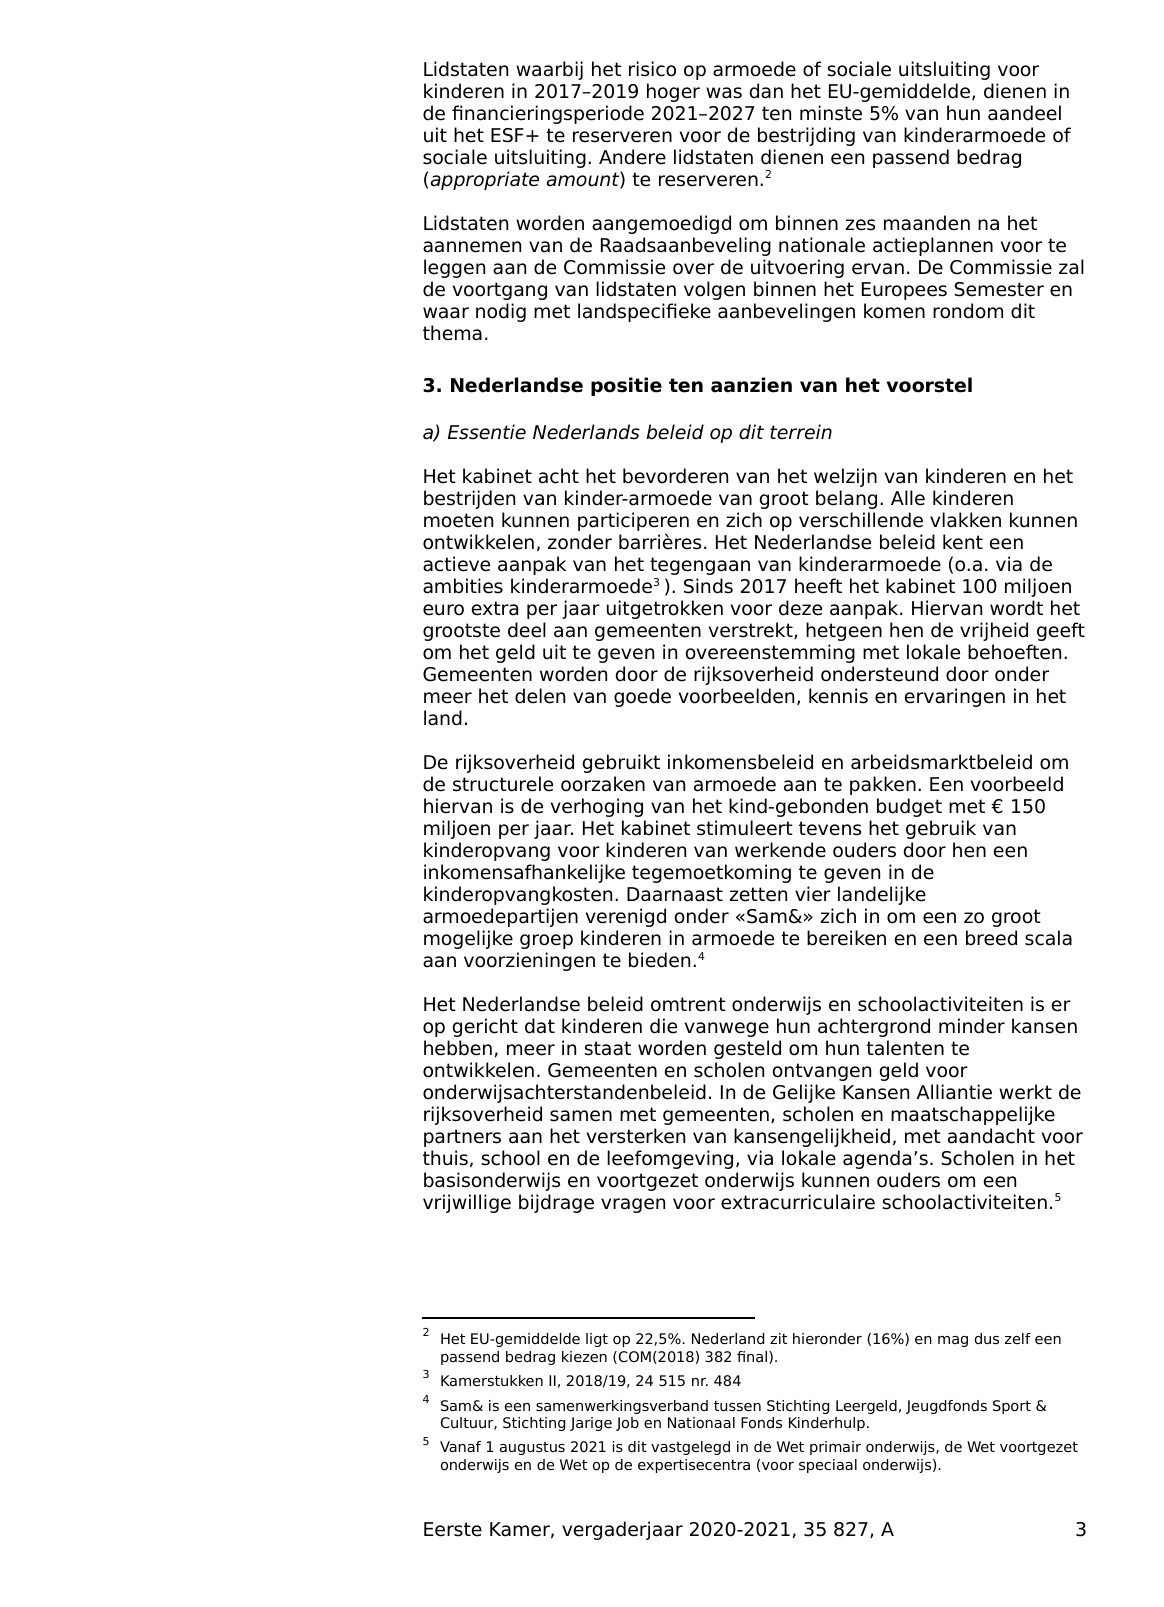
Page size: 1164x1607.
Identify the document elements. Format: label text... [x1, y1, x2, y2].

text De rijksoverheid gebruikt inkomensbeleid en arbeidsmarktbeleid om de structurele oorzaken van armoede aan te pakken. Een voorbeeld hiervan is de verhoging van het kind-gebonden budget met € 150 miljoen per jaar. Het kabinet stimuleert tevens het gebruik van kinderopvang voor kinderen van werkende ouders door hen een inkomensafhankelijke tegemoetkoming te geven in de kinderopvangkosten. Daarnaast zetten vier landelijke armoedepartijen verenigd onder «Sam&» zich in om een zo groot mogelijke groep kinderen in armoede te bereiken en een breed scala aan voorzieningen te bieden. [422, 752, 1087, 972]
text Lidstaten waarbij het risico op armoede of sociale uitsluiting voor kinderen in 2017–2019 hoger was dan het EU-gemiddelde, dienen in de financieringsperiode 2021–2027 ten minste 5% van hun aandeel uit het ESF+ te reserveren voor de bestrijding van kinderarmoede of sociale uitsluiting. Andere lidstaten dienen een passend bedrag (appropriate amount) te reserveren. [422, 59, 1087, 191]
text Lidstaten worden aangemoedigd om binnen zes maanden na het aannemen van de Raadsaanbeveling nationale actieplannen voor te leggen aan de Commissie over de uitvoering ervan. De Commissie zal de voortgang van lidstaten volgen binnen het Europees Semester en waar nodig met landspecifieke aanbevelingen komen rondom dit thema. [422, 213, 1087, 345]
text Vanaf 1 augustus 2021 is dit vastgelegd in de Wet primair onderwijs, de Wet voortgezet onderwijs en de Wet op de expertisecentra (voor speciaal onderwijs). [422, 1435, 1087, 1474]
text Het Nederlandse beleid omtrent onderwijs en schoolactiviteiten is er op gericht dat kinderen die vanwege hun achtergrond minder kansen hebben, meer in staat worden gesteld om hun talenten te ontwikkelen. Gemeenten en scholen ontvangen geld voor onderwijsachterstandenbeleid. In de Gelijke Kansen Alliantie werkt de rijksoverheid samen met gemeenten, scholen en maatschappelijke partners aan het versterken van kansengelijkheid, met aandacht voor thuis, school en de leefomgeving, via lokale agenda’s. Scholen in het basisonderwijs en voortgezet onderwijs kunnen ouders om een vrijwillige bijdrage vragen voor extracurriculaire schoolactiviteiten. [422, 994, 1087, 1214]
subtitle 3. Nederlandse positie ten aanzien van het voorstel [422, 375, 1087, 397]
text Kamerstukken II, 2018/19, 24 515 nr. 484 [422, 1368, 1087, 1391]
text Het EU-gemiddelde ligt op 22,5%. Nederland zit hieronder (16%) en mag dus zelf een passend bedrag kiezen (COM(2018) 382 final). [422, 1327, 1087, 1366]
text Sam& is een samenwerkingsverband tussen Stichting Leergeld, Jeugdfonds Sport & Cultuur, Stichting Jarige Job en Nationaal Fonds Kinderhulp. [422, 1393, 1087, 1432]
text Het kabinet acht het bevorderen van het welzijn van kinderen en het bestrijden van kinder-armoede van groot belang. Alle kinderen moeten kunnen participeren en zich op verschillende vlakken kunnen ontwikkelen, zonder barrières. Het Nederlandse beleid kent een actieve aanpak van het tegengaan van kinderarmoede (o.a. via de ambities kinderarmoede). Sinds 2017 heeft het kabinet 100 miljoen euro extra per jaar uitgetrokken voor deze aanpak. Hiervan wordt het grootste deel aan gemeenten verstrekt, hetgeen hen de vrijheid geeft om het geld uit te geven in overeenstemming met lokale behoeften. Gemeenten worden door de rijksoverheid ondersteund door onder meer het delen van goede voorbeelden, kennis en ervaringen in het land. [422, 466, 1087, 730]
subtitle a) Essentie Nederlands beleid op dit terrein [422, 422, 1087, 444]
